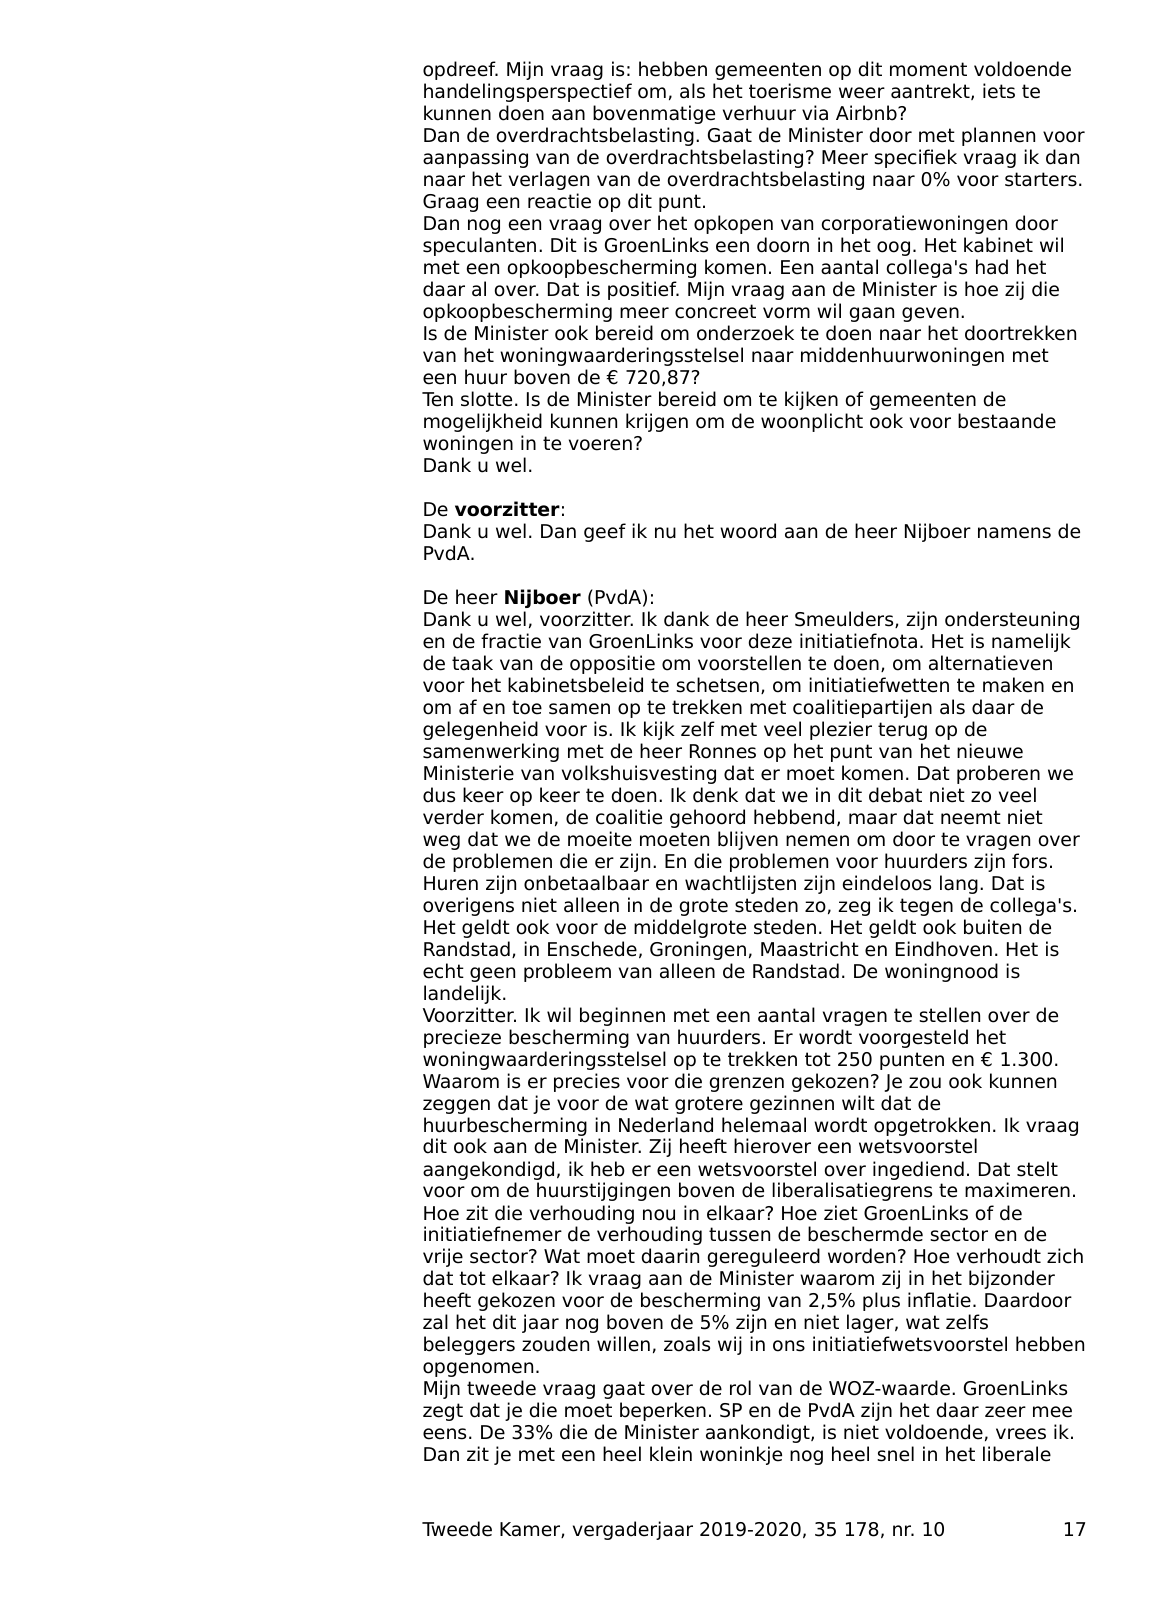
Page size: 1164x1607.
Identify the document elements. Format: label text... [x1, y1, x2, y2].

text Dan de overdrachtsbelasting. Gaat de Minister door met plannen voor aanpassing van de overdrachtsbelasting? Meer specifiek vraag ik dan naar het verlagen van de overdrachtsbelasting naar 0% voor starters. Graag een reactie op dit punt. [422, 125, 1087, 213]
text De voorzitter: [422, 499, 1087, 521]
text Dan nog een vraag over het opkopen van corporatiewoningen door speculanten. Dit is GroenLinks een doorn in het oog. Het kabinet wil met een opkoopbescherming komen. Een aantal collega's had het daar al over. Dat is positief. Mijn vraag aan de Minister is hoe zij die opkoopbescherming meer concreet vorm wil gaan geven. [422, 213, 1087, 323]
text Dank u wel. [422, 455, 1087, 477]
text Voorzitter. Ik wil beginnen met een aantal vragen te stellen over de precieze bescherming van huurders. Er wordt voorgesteld het woningwaarderingsstelsel op te trekken tot 250 punten en € 1.300. Waarom is er precies voor die grenzen gekozen? Je zou ook kunnen zeggen dat je voor de wat grotere gezinnen wilt dat de huurbescherming in Nederland helemaal wordt opgetrokken. Ik vraag dit ook aan de Minister. Zij heeft hierover een wetsvoorstel aangekondigd, ik heb er een wetsvoorstel over ingediend. Dat stelt voor om de huurstijgingen boven de liberalisatiegrens te maximeren. Hoe zit die verhouding nou in elkaar? Hoe ziet GroenLinks of de initiatiefnemer de verhouding tussen de beschermde sector en de vrije sector? Wat moet daarin gereguleerd worden? Hoe verhoudt zich dat tot elkaar? Ik vraag aan de Minister waarom zij in het bijzonder heeft gekozen voor de bescherming van 2,5% plus inflatie. Daardoor zal het dit jaar nog boven de 5% zijn en niet lager, wat zelfs beleggers zouden willen, zoals wij in ons initiatiefwetsvoorstel hebben opgenomen. [422, 1004, 1087, 1378]
text Dank u wel, voorzitter. Ik dank de heer Smeulders, zijn ondersteuning en de fractie van GroenLinks voor deze initiatiefnota. Het is namelijk de taak van de oppositie om voorstellen te doen, om alternatieven voor het kabinetsbeleid te schetsen, om initiatiefwetten te maken en om af en toe samen op te trekken met coalitiepartijen als daar de gelegenheid voor is. Ik kijk zelf met veel plezier terug op de samenwerking met de heer Ronnes op het punt van het nieuwe Ministerie van volkshuisvesting dat er moet komen. Dat proberen we dus keer op keer te doen. Ik denk dat we in dit debat niet zo veel verder komen, de coalitie gehoord hebbend, maar dat neemt niet weg dat we de moeite moeten blijven nemen om door te vragen over de problemen die er zijn. En die problemen voor huurders zijn fors. Huren zijn onbetaalbaar en wachtlijsten zijn eindeloos lang. Dat is overigens niet alleen in de grote steden zo, zeg ik tegen de collega's. Het geldt ook voor de middelgrote steden. Het geldt ook buiten de Randstad, in Enschede, Groningen, Maastricht en Eindhoven. Het is echt geen probleem van alleen de Randstad. De woningnood is landelijk. [422, 609, 1087, 1004]
text opdreef. Mijn vraag is: hebben gemeenten op dit moment voldoende handelingsperspectief om, als het toerisme weer aantrekt, iets te kunnen doen aan bovenmatige verhuur via Airbnb? [422, 59, 1087, 125]
text Is de Minister ook bereid om onderzoek te doen naar het doortrekken van het woningwaarderingsstelsel naar middenhuurwoningen met een huur boven de € 720,87? [422, 323, 1087, 389]
text De heer Nijboer (PvdA): [422, 587, 1087, 609]
text Ten slotte. Is de Minister bereid om te kijken of gemeenten de mogelijkheid kunnen krijgen om de woonplicht ook voor bestaande woningen in te voeren? [422, 389, 1087, 455]
text Mijn tweede vraag gaat over de rol van de WOZ-waarde. GroenLinks zegt dat je die moet beperken. SP en de PvdA zijn het daar zeer mee eens. De 33% die de Minister aankondigt, is niet voldoende, vrees ik. Dan zit je met een heel klein woninkje nog heel snel in het liberale [422, 1378, 1087, 1466]
text Dank u wel. Dan geef ik nu het woord aan de heer Nijboer namens de PvdA. [422, 521, 1087, 565]
